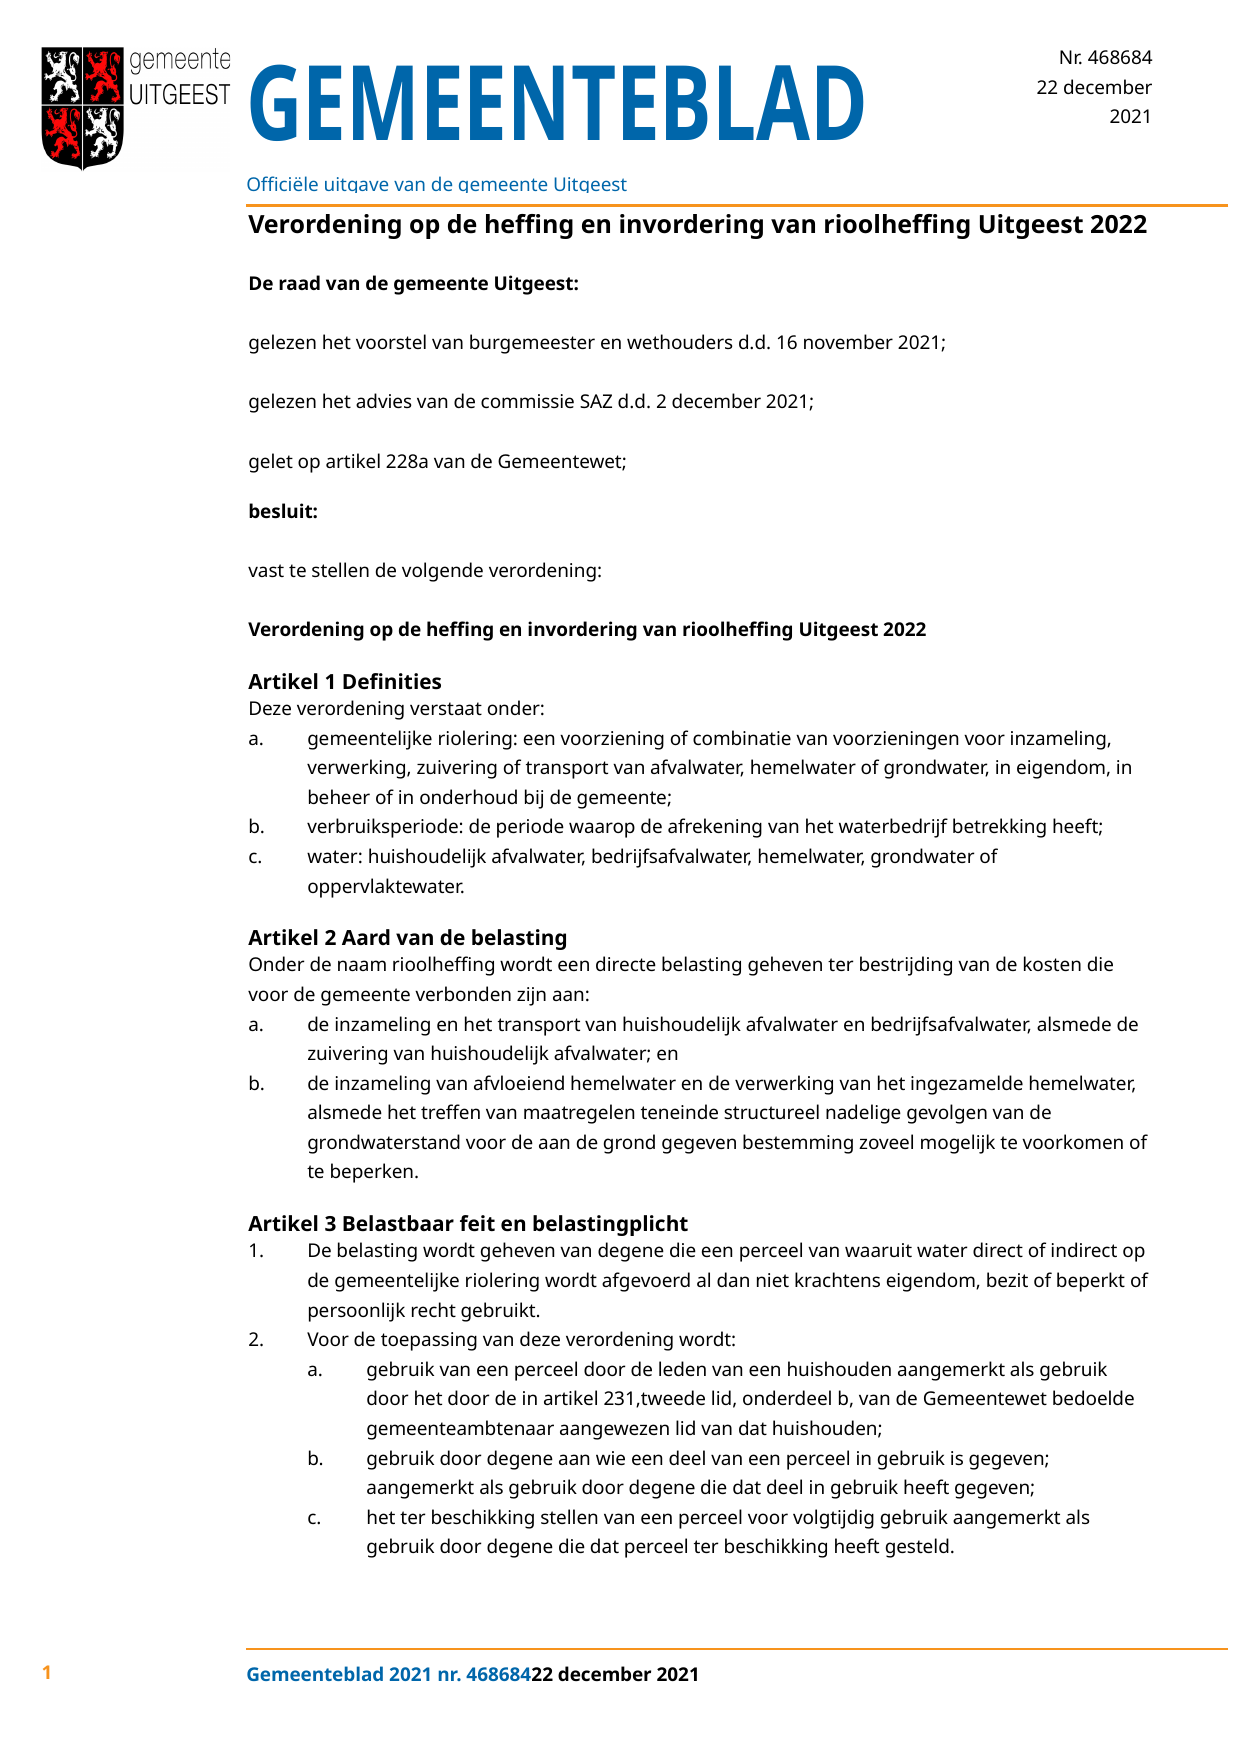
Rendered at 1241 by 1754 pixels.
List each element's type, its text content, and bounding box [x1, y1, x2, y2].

text Onder de naam rioolheffing wordt een directe belasting geheven ter bestrijding van de kosten die voor de gemeente verbonden zijn aan: [248, 952, 1152, 1007]
text Artikel 3 Belastbaar feit en belastingplicht [248, 1209, 1152, 1238]
text gelet op artikel 228a van de Gemeentewet; [248, 448, 1152, 473]
text Artikel 1 Definities [248, 667, 1152, 695]
text gelezen het advies van de commissie SAZ d.d. 2 december 2021; [248, 389, 1152, 414]
list gemeentelijke riolering: een voorziening of combinatie van voorzieningen voor inzameling, verwerking, zuivering of transport van afvalwater, hemelwater of grondwater, in eigendom, in beheer of in onderhoud bij de gemeente; [248, 725, 1152, 810]
text Deze verordening verstaat onder: [248, 695, 1152, 721]
text gelezen het voorstel van burgemeester en wethouders d.d. 16 november 2021; [248, 329, 1152, 355]
text Artikel 2 Aard van de belasting [248, 923, 1152, 952]
list water: huishoudelijk afvalwater, bedrijfsafvalwater, hemelwater, grondwater of oppervlaktewater. [248, 843, 1152, 898]
text De raad van de gemeente Uitgeest: [248, 270, 1152, 296]
list Voor de toepassing van deze verordening wordt: [248, 1326, 1152, 1352]
list De belasting wordt geheven van degene die een perceel van waaruit water direct of indirect op de gemeentelijke riolering wordt afgevoerd al dan niet krachtens eigendom, bezit of beperkt of persoonlijk recht gebruikt. [248, 1238, 1152, 1322]
list verbruiksperiode: de periode waarop de afrekening van het waterbedrijf betrekking heeft; [248, 814, 1152, 839]
text Verordening op de heffing en invordering van rioolheffing Uitgeest 2022 [248, 207, 1152, 241]
list de inzameling en het transport van huishoudelijk afvalwater en bedrijfsafvalwater, alsmede de zuivering van huishoudelijk afvalwater; en [248, 1011, 1152, 1066]
text vast te stellen de volgende verordening: [248, 557, 1152, 583]
list het ter beschikking stellen van een perceel voor volgtijdig gebruik aangemerkt als gebruik door degene die dat perceel ter beschikking heeft gesteld. [307, 1504, 1152, 1559]
text besluit: [248, 498, 1152, 524]
text Verordening op de heffing en invordering van rioolheffing Uitgeest 2022 [248, 616, 1152, 642]
list gebruik van een perceel door de leden van een huishouden aangemerkt als gebruik door het door de in artikel 231,tweede lid, onderdeel b, van de Gemeentewet bedoelde gemeenteambtenaar aangewezen lid van dat huishouden; [307, 1356, 1152, 1441]
list de inzameling van afvloeiend hemelwater en de verwerking van het ingezamelde hemelwater, alsmede het treffen van maatregelen teneinde structureel nadelige gevolgen van de grondwaterstand voor de aan de grond gegeven bestemming zoveel mogelijk te voorkomen of te beperken. [248, 1070, 1152, 1184]
picture [41, 47, 231, 172]
list gebruik door degene aan wie een deel van een perceel in gebruik is gegeven; aangemerkt als gebruik door degene die dat deel in gebruik heeft gegeven; [307, 1445, 1152, 1500]
